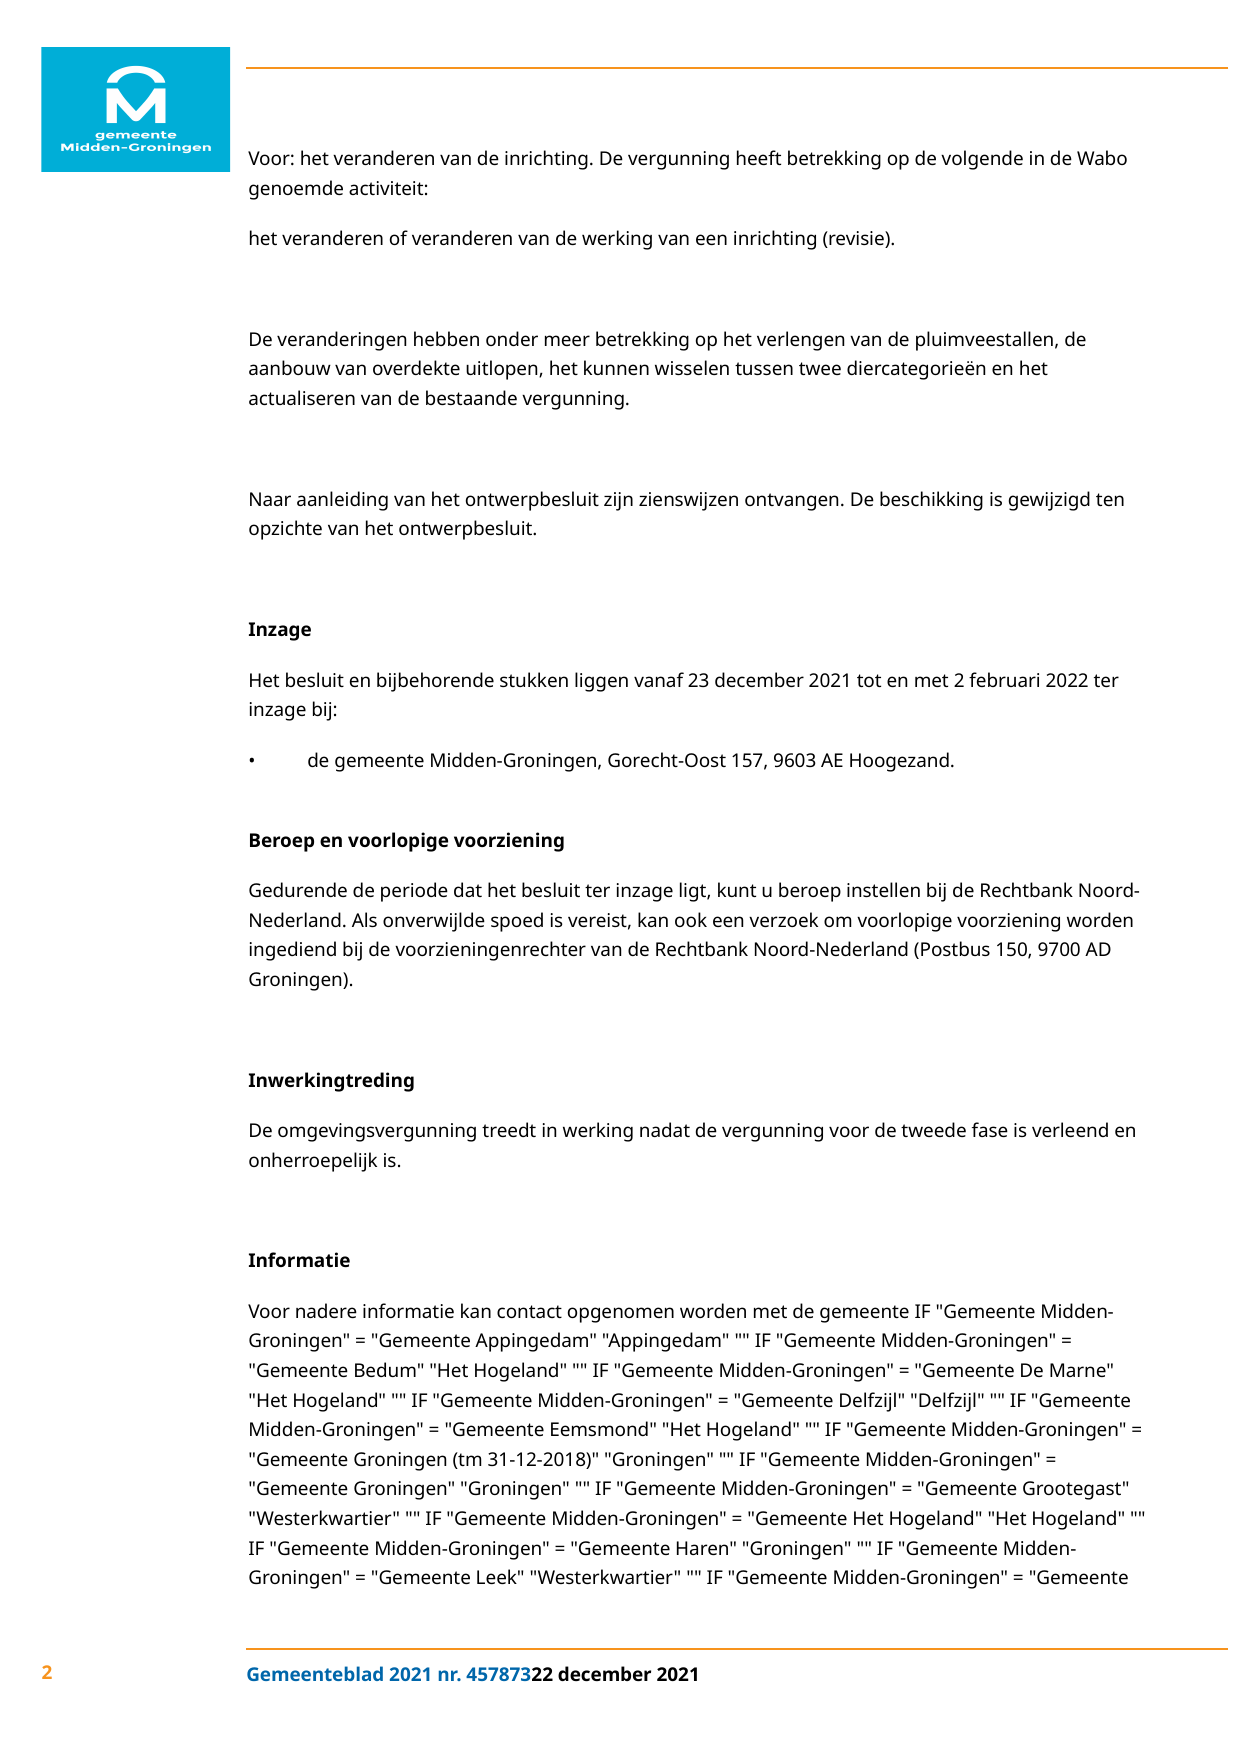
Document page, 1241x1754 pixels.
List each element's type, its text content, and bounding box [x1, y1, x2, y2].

picture [108, 66, 164, 82]
text Naar aanleiding van het ontwerpbesluit zijn zienswijzen ontvangen. De beschikking is gewijzigd ten opzichte van het ontwerpbesluit. [248, 486, 1152, 541]
text Het besluit en bijbehorende stukken liggen vanaf 23 december 2021 tot en met 2 februari 2022 ter inzage bij: [248, 667, 1152, 722]
text Informatie [248, 1248, 1152, 1273]
text Inzage [248, 616, 1152, 642]
list de gemeente Midden-Groningen, Gorecht-Oost 157, 9603 AE Hoogezand. [248, 747, 1152, 773]
text Voor: het veranderen van de inrichting. De vergunning heeft betrekking op de volgende in de Wabo genoemde activiteit: [248, 145, 1152, 201]
text De veranderingen hebben onder meer betrekking op het verlengen van de pluimveestallen, de aanbouw van overdekte uitlopen, het kunnen wisselen tussen twee diercategorieën en het actualiseren van de bestaande vergunning. [248, 326, 1152, 411]
text Beroep en voorlopige voorziening [248, 827, 1152, 853]
picture [107, 89, 165, 122]
text Inwerkingtreding [248, 1067, 1152, 1093]
text Gedurende de periode dat het besluit ter inzage ligt, kunt u beroep instellen bij de Rechtbank Noord-Nederland. Als onverwijlde spoed is vereist, kan ook een verzoek om voorlopige voorziening worden ingediend bij de voorzieningenrechter van de Rechtbank Noord-Nederland (Postbus 150, 9700 AD Groningen). [248, 877, 1152, 992]
text Voor nadere informatie kan contact opgenomen worden met de gemeente IF "Gemeente Midden-Groningen" = "Gemeente Appingedam" "Appingedam" "" IF "Gemeente Midden-Groningen" = "Gemeente Bedum" "Het Hogeland" "" IF "Gemeente Midden-Groningen" = "Gemeente De Marne" "Het Hogeland" "" IF "Gemeente Midden-Groningen" = "Gemeente Delfzijl" "Delfzijl" "" IF "Gemeente Midden-Groningen" = "Gemeente Eemsmond" "Het Hogeland" "" IF "Gemeente Midden-Groningen" = "Gemeente Groningen (tm 31-12-2018)" "Groningen" "" IF "Gemeente Midden-Groningen" = "Gemeente Groningen" "Groningen" "" IF "Gemeente Midden-Groningen" = "Gemeente Grootegast" "Westerkwartier" "" IF "Gemeente Midden-Groningen" = "Gemeente Het Hogeland" "Het Hogeland" "" IF "Gemeente Midden-Groningen" = "Gemeente Haren" "Groningen" "" IF "Gemeente Midden-Groningen" = "Gemeente Leek" "Westerkwartier" "" IF "Gemeente Midden-Groningen" = "Gemeente [248, 1298, 1152, 1590]
picture [184, 146, 190, 153]
text het veranderen of veranderen van de werking van een inrichting (revisie). [248, 225, 1152, 251]
text De omgevingsvergunning treedt in werking nadat de vergunning voor de tweede fase is verleend en onherroepelijk is. [248, 1117, 1152, 1173]
